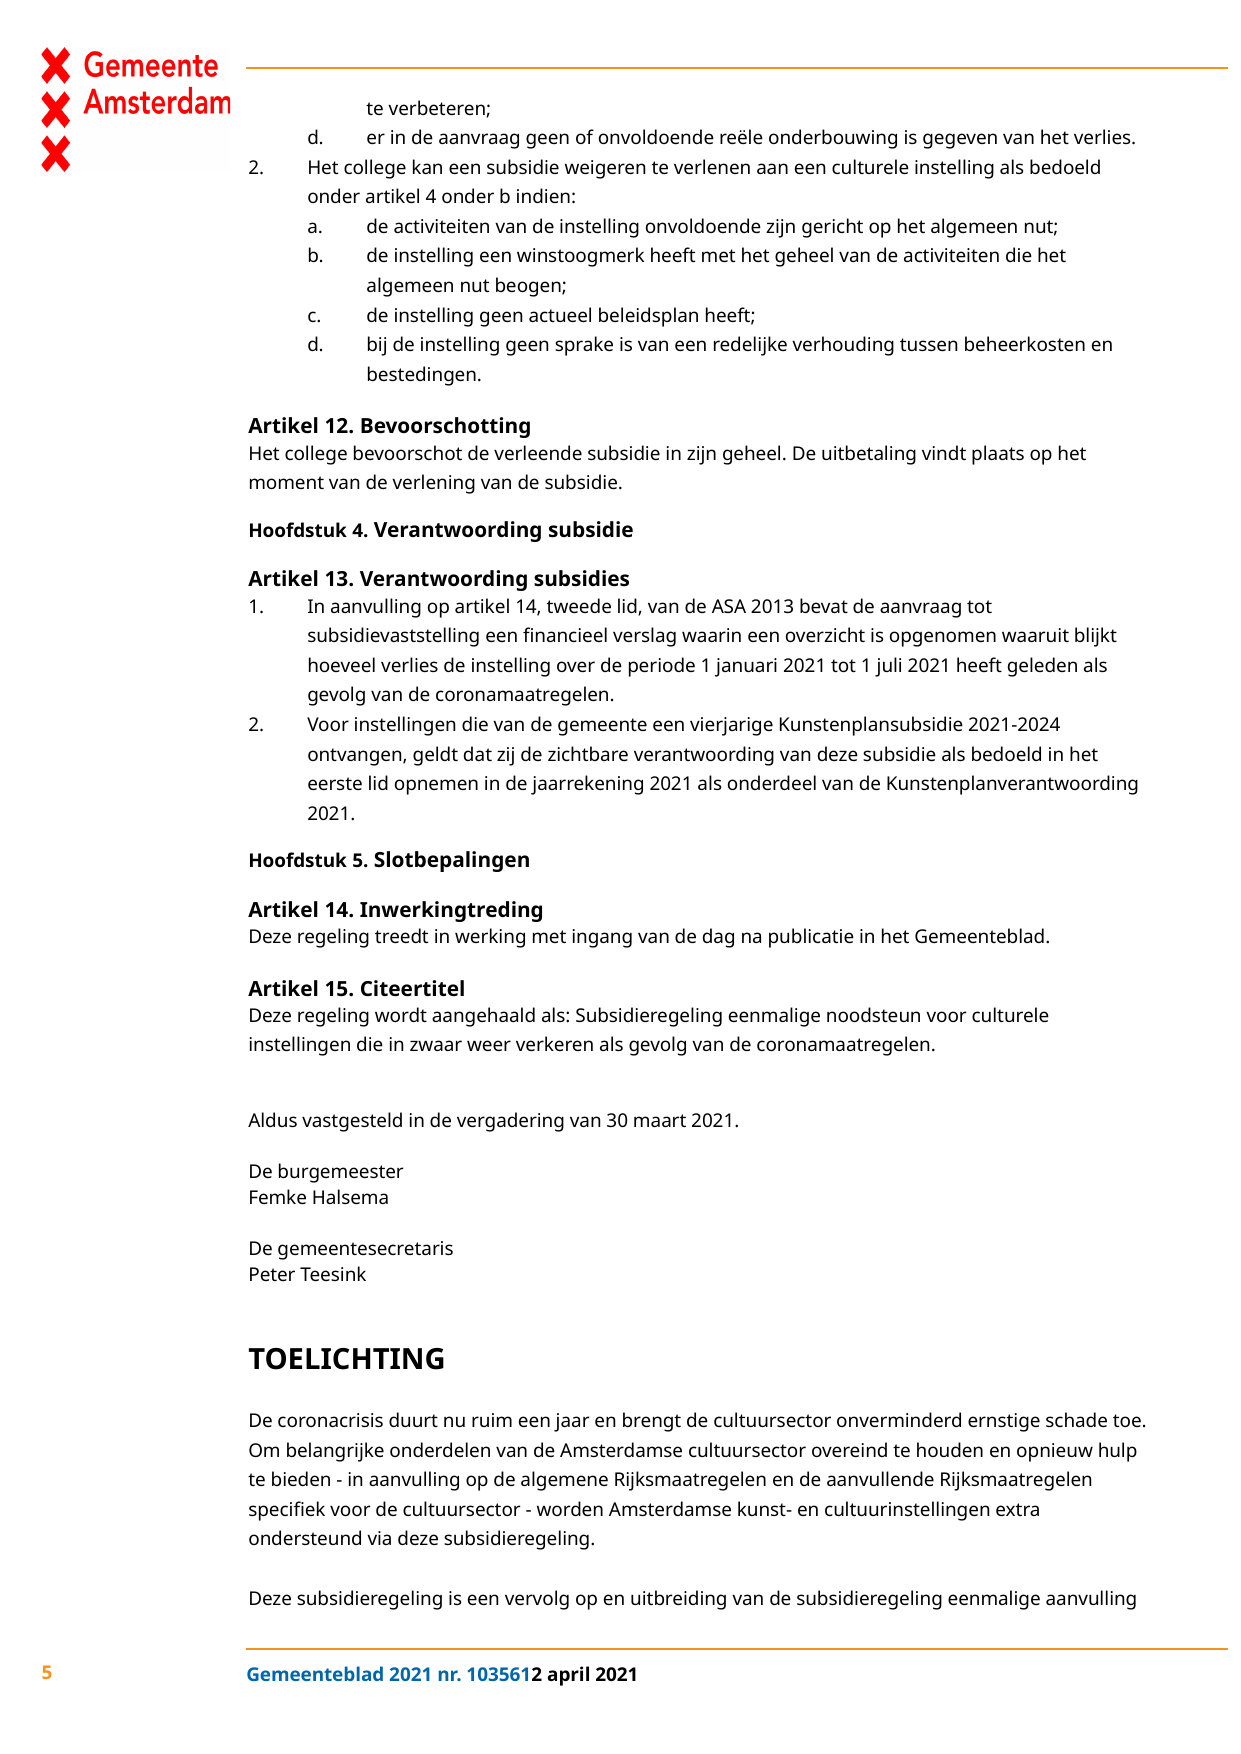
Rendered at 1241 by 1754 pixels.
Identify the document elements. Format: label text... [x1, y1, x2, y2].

list de instelling een winstoogmerk heeft met het geheel van de activiteiten die het algemeen nut beogen; [307, 243, 1152, 298]
list er in de aanvraag geen of onvoldoende reële onderbouwing is gegeven van het verlies. [307, 124, 1152, 150]
list de instelling geen actueel beleidsplan heeft; [307, 302, 1152, 328]
text Artikel 15. Citeertitel [248, 974, 1152, 1002]
list Voor instellingen die van de gemeente een vierjarige Kunstenplansubsidie 2021-2024 ontvangen, geldt dat zij de zichtbare verantwoording van deze subsidie als bedoeld in het eerste lid opnemen in de jaarrekening 2021 als onderdeel van de Kunstenplanverantwoording 2021. [248, 711, 1152, 826]
text Artikel 14. Inwerkingtreding [248, 895, 1152, 923]
list In aanvulling op artikel 14, tweede lid, van de ASA 2013 bevat de aanvraag tot subsidievaststelling een financieel verslag waarin een overzicht is opgenomen waaruit blijkt hoeveel verlies de instelling over de periode 1 januari 2021 tot 1 juli 2021 heeft geleden als gevolg van de coronamaatregelen. [248, 593, 1152, 707]
list te verbeteren; [307, 95, 1152, 121]
list Het college kan een subsidie weigeren te verlenen aan een culturele instelling als bedoeld onder artikel 4 onder b indien: [248, 154, 1152, 209]
text De burgemeester [248, 1158, 1152, 1184]
text Artikel 13. Verantwoording subsidies [248, 564, 1152, 593]
text Hoofdstuk 4. Verantwoording subsidie [248, 515, 1152, 543]
text Deze regeling treedt in werking met ingang van de dag na publicatie in het Gemeenteblad. [248, 923, 1152, 949]
text De coronacrisis duurt nu ruim een jaar en brengt de cultuursector onverminderd ernstige schade toe. Om belangrijke onderdelen van de Amsterdamse cultuursector overeind te houden en opnieuw hulp te bieden - in aanvulling op de algemene Rijksmaatregelen en de aanvullende Rijksmaatregelen specifiek voor de cultuursector - worden Amsterdamse kunst- en cultuurinstellingen extra ondersteund via deze subsidieregeling. [248, 1407, 1152, 1551]
picture [41, 47, 231, 172]
text Deze subsidieregeling is een vervolg op en uitbreiding van de subsidieregeling eenmalige aanvulling [248, 1585, 1152, 1611]
text TOELICHTING [248, 1338, 1152, 1378]
text Artikel 12. Bevoorschotting [248, 411, 1152, 440]
text De gemeentesecretaris [248, 1236, 1152, 1261]
text Hoofdstuk 5. Slotbepalingen [248, 846, 1152, 874]
text Het college bevoorschot de verleende subsidie in zijn geheel. De uitbetaling vindt plaats op het moment van de verlening van de subsidie. [248, 440, 1152, 495]
text Peter Teesink [248, 1261, 1152, 1287]
list bij de instelling geen sprake is van een redelijke verhouding tussen beheerkosten en bestedingen. [307, 331, 1152, 387]
list de activiteiten van de instelling onvoldoende zijn gericht op het algemeen nut; [307, 213, 1152, 239]
text Deze regeling wordt aangehaald als: Subsidieregeling eenmalige noodsteun voor culturele instellingen die in zwaar weer verkeren als gevolg van de coronamaatregelen. [248, 1002, 1152, 1057]
text Femke Halsema [248, 1184, 1152, 1210]
text Aldus vastgesteld in de vergadering van 30 maart 2021. [248, 1107, 1152, 1133]
